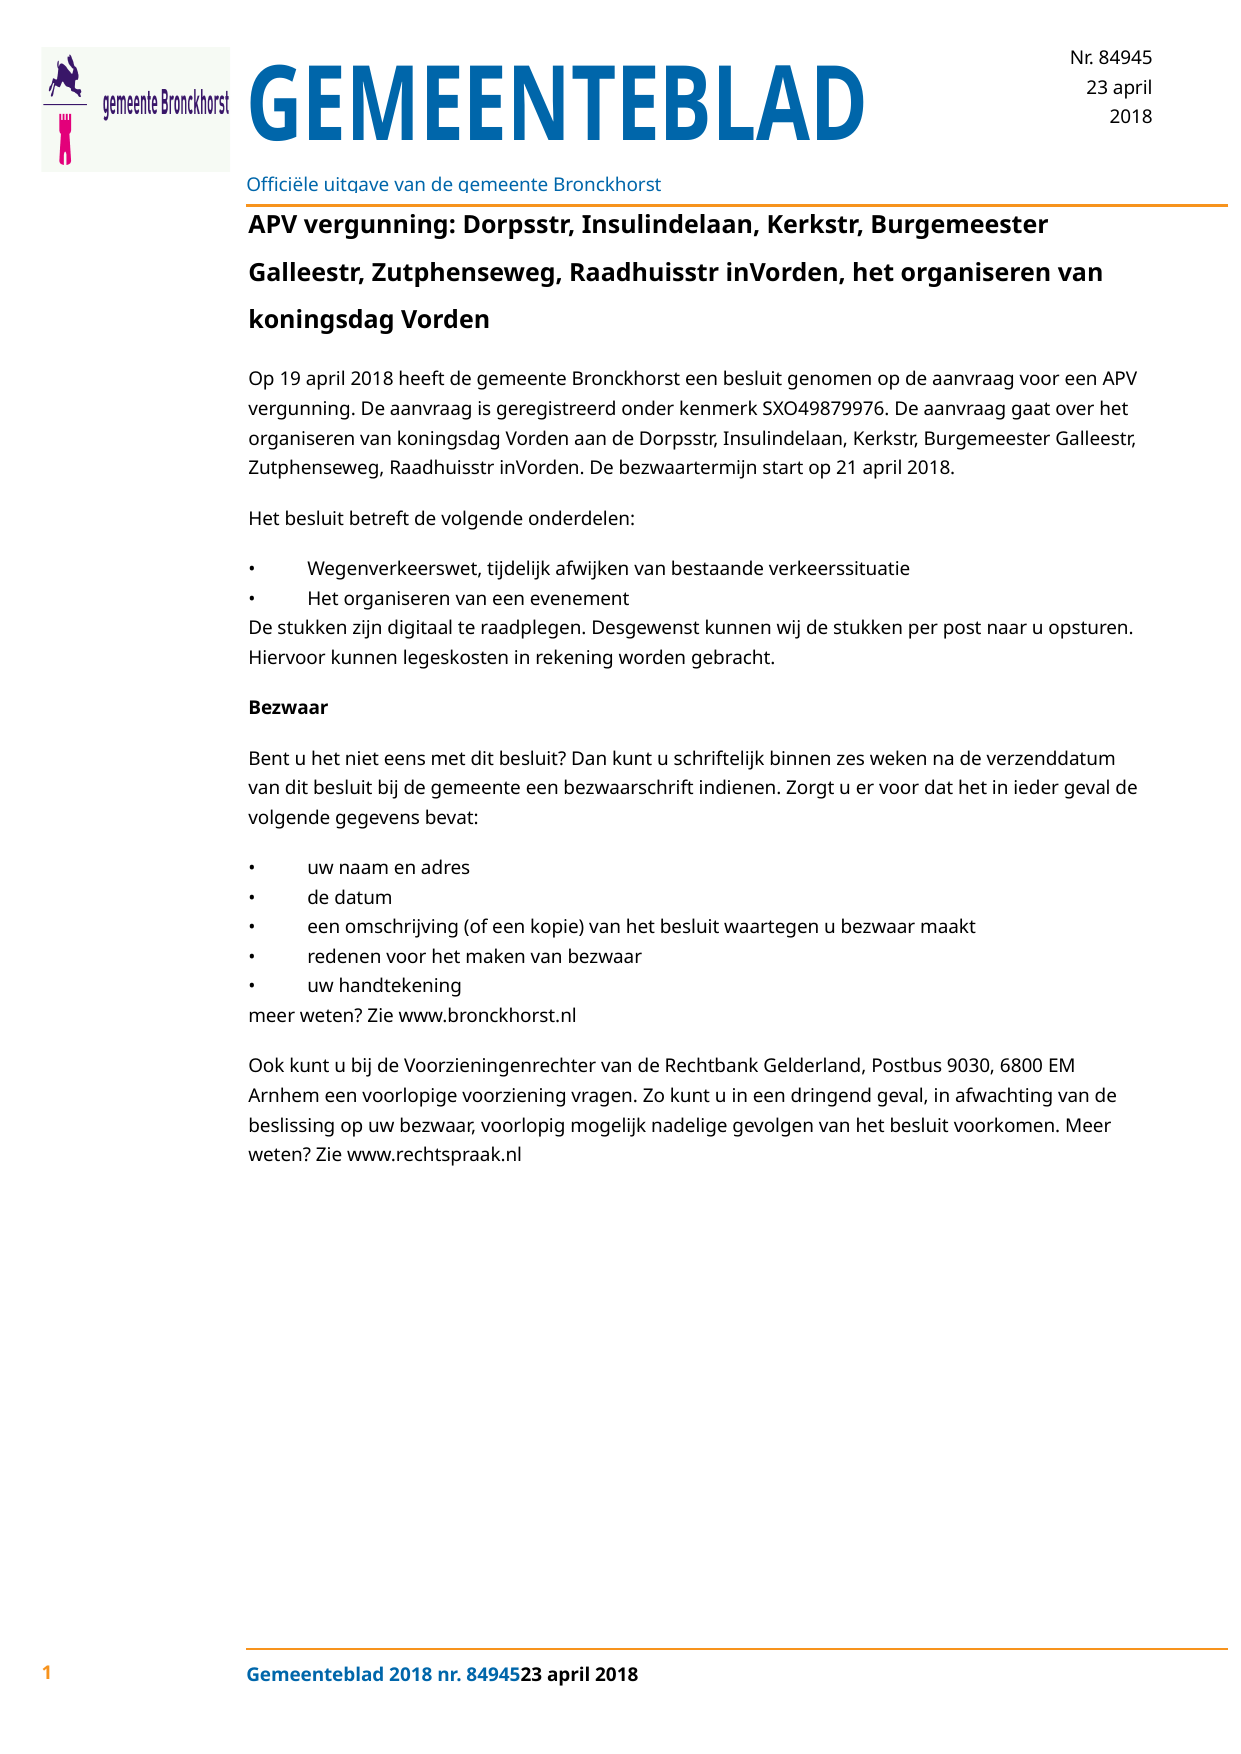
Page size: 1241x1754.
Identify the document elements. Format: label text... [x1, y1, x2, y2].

text APV vergunning: Dorpsstr, Insulindelaan, Kerkstr, Burgemeester Galleestr, Zutphenseweg, Raadhuisstr inVorden, het organiseren van koningsdag Vorden [248, 207, 1152, 336]
text Het besluit betreft de volgende onderdelen: [248, 505, 1152, 530]
list uw naam en adres [248, 854, 1152, 880]
picture [41, 47, 231, 172]
text De stukken zijn digitaal te raadplegen. Desgewenst kunnen wij de stukken per post naar u opsturen. Hiervoor kunnen legeskosten in rekening worden gebracht. [248, 614, 1152, 669]
text Ook kunt u bij de Voorzieningenrechter van de Rechtbank Gelderland, Postbus 9030, 6800 EM Arnhem een voorlopige voorziening vragen. Zo kunt u in een dringend geval, in afwachting van de beslissing op uw bezwaar, voorlopig mogelijk nadelige gevolgen van het besluit voorkomen. Meer weten? Zie www.rechtspraak.nl [248, 1053, 1152, 1167]
list een omschrijving (of een kopie) van het besluit waartegen u bezwaar maakt [248, 913, 1152, 939]
list uw handtekening [248, 973, 1152, 998]
text meer weten? Zie www.bronckhorst.nl [248, 1002, 1152, 1028]
list Het organiseren van een evenement [248, 585, 1152, 610]
list de datum [248, 884, 1152, 909]
list Wegenverkeerswet, tijdelijk afwijken van bestaande verkeerssituatie [248, 555, 1152, 581]
text Bezwaar [248, 694, 1152, 720]
text Bent u het niet eens met dit besluit? Dan kunt u schriftelijk binnen zes weken na de verzenddatum van dit besluit bij de gemeente een bezwaarschrift indienen. Zorgt u er voor dat het in ieder geval de volgende gegevens bevat: [248, 745, 1152, 829]
text Op 19 april 2018 heeft de gemeente Bronckhorst een besluit genomen op de aanvraag voor een APV vergunning. De aanvraag is geregistreerd onder kenmerk SXO49879976. De aanvraag gaat over het organiseren van koningsdag Vorden aan de Dorpsstr, Insulindelaan, Kerkstr, Burgemeester Galleestr, Zutphenseweg, Raadhuisstr inVorden. De bezwaartermijn start op 21 april 2018. [248, 366, 1152, 480]
list redenen voor het maken van bezwaar [248, 943, 1152, 969]
